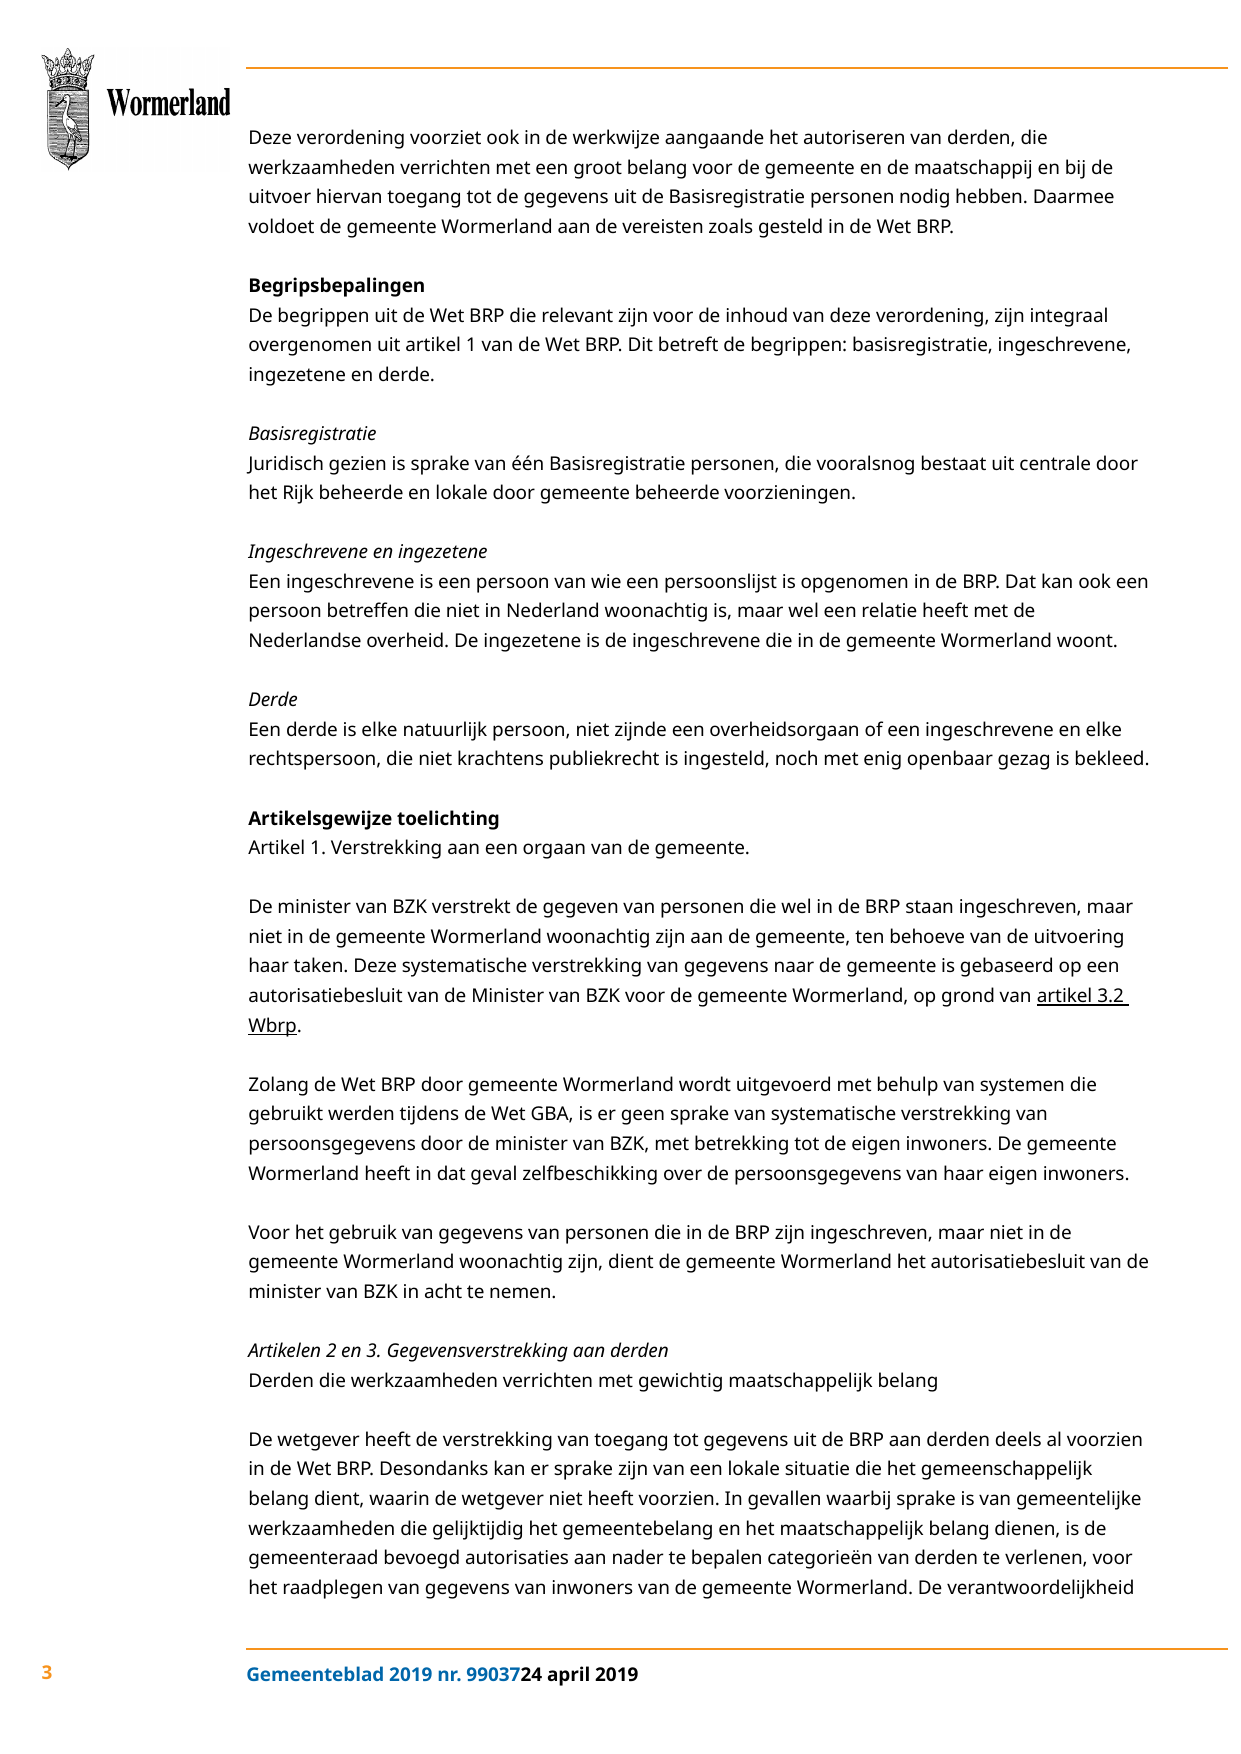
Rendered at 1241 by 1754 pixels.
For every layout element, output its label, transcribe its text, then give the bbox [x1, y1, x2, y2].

text Artikelsgewijze toelichting [248, 805, 1152, 831]
text Juridisch gezien is sprake van één Basisregistratie personen, die vooralsnog bestaat uit centrale door het Rijk beheerde en lokale door gemeente beheerde voorzieningen. [248, 450, 1152, 505]
text Derde [248, 686, 1152, 712]
text Zolang de Wet BRP door gemeente Wormerland wordt uitgevoerd met behulp van systemen die gebruikt werden tijdens de Wet GBA, is er geen sprake van systematische verstrekking van persoonsgegevens door de minister van BZK, met betrekking tot de eigen inwoners. De gemeente Wormerland heeft in dat geval zelfbeschikking over de persoonsgegevens van haar eigen inwoners. [248, 1071, 1152, 1186]
text Een ingeschrevene is een persoon van wie een persoonslijst is opgenomen in de BRP. Dat kan ook een persoon betreffen die niet in Nederland woonachtig is, maar wel een relatie heeft met de Nederlandse overheid. De ingezetene is de ingeschrevene die in de gemeente Wormerland woont. [248, 568, 1152, 653]
text Voor het gebruik van gegevens van personen die in de BRP zijn ingeschreven, maar niet in de gemeente Wormerland woonachtig zijn, dient de gemeente Wormerland het autorisatiebesluit van de minister van BZK in acht te nemen. [248, 1219, 1152, 1304]
text De begrippen uit de Wet BRP die relevant zijn voor de inhoud van deze verordening, zijn integraal overgenomen uit artikel 1 van de Wet BRP. Dit betreft de begrippen: basisregistratie, ingeschrevene, ingezetene en derde. [248, 302, 1152, 387]
text De wetgever heeft de verstrekking van toegang tot gegevens uit de BRP aan derden deels al voorzien in de Wet BRP. Desondanks kan er sprake zijn van een lokale situatie die het gemeenschappelijk belang dient, waarin de wetgever niet heeft voorzien. In gevallen waarbij sprake is van gemeentelijke werkzaamheden die gelijktijdig het gemeentebelang en het maatschappelijk belang dienen, is de gemeenteraad bevoegd autorisaties aan nader te bepalen categorieën van derden te verlenen, voor het raadplegen van gegevens van inwoners van de gemeente Wormerland. De verantwoordelijkheid [248, 1426, 1152, 1600]
text De minister van BZK verstrekt de gegeven van personen die wel in de BRP staan ingeschreven, maar niet in de gemeente Wormerland woonachtig zijn aan de gemeente, ten behoeve van de uitvoering haar taken. Deze systematische verstrekking van gegevens naar de gemeente is gebaseerd op een autorisatiebesluit van de Minister van BZK voor de gemeente Wormerland, op grond van artikel 3.2 Wbrp. [248, 893, 1152, 1038]
text Ingeschrevene en ingezetene [248, 538, 1152, 564]
text Een derde is elke natuurlijk persoon, niet zijnde een overheidsorgaan of een ingeschrevene en elke rechtspersoon, die niet krachtens publiekrecht is ingesteld, noch met enig openbaar gezag is bekleed. [248, 716, 1152, 771]
text Derden die werkzaamheden verrichten met gewichtig maatschappelijk belang [248, 1367, 1152, 1393]
text Begripsbepalingen [248, 272, 1152, 298]
text Basisregistratie [248, 420, 1152, 446]
text Artikel 1. Verstrekking aan een orgaan van de gemeente. [248, 834, 1152, 860]
picture [41, 47, 231, 172]
text Artikelen 2 en 3. Gegevensverstrekking aan derden [248, 1337, 1152, 1363]
text Deze verordening voorziet ook in de werkwijze aangaande het autoriseren van derden, die werkzaamheden verrichten met een groot belang voor de gemeente en de maatschappij en bij de uitvoer hiervan toegang tot de gegevens uit de Basisregistratie personen nodig hebben. Daarmee voldoet de gemeente Wormerland aan de vereisten zoals gesteld in de Wet BRP. [248, 124, 1152, 239]
